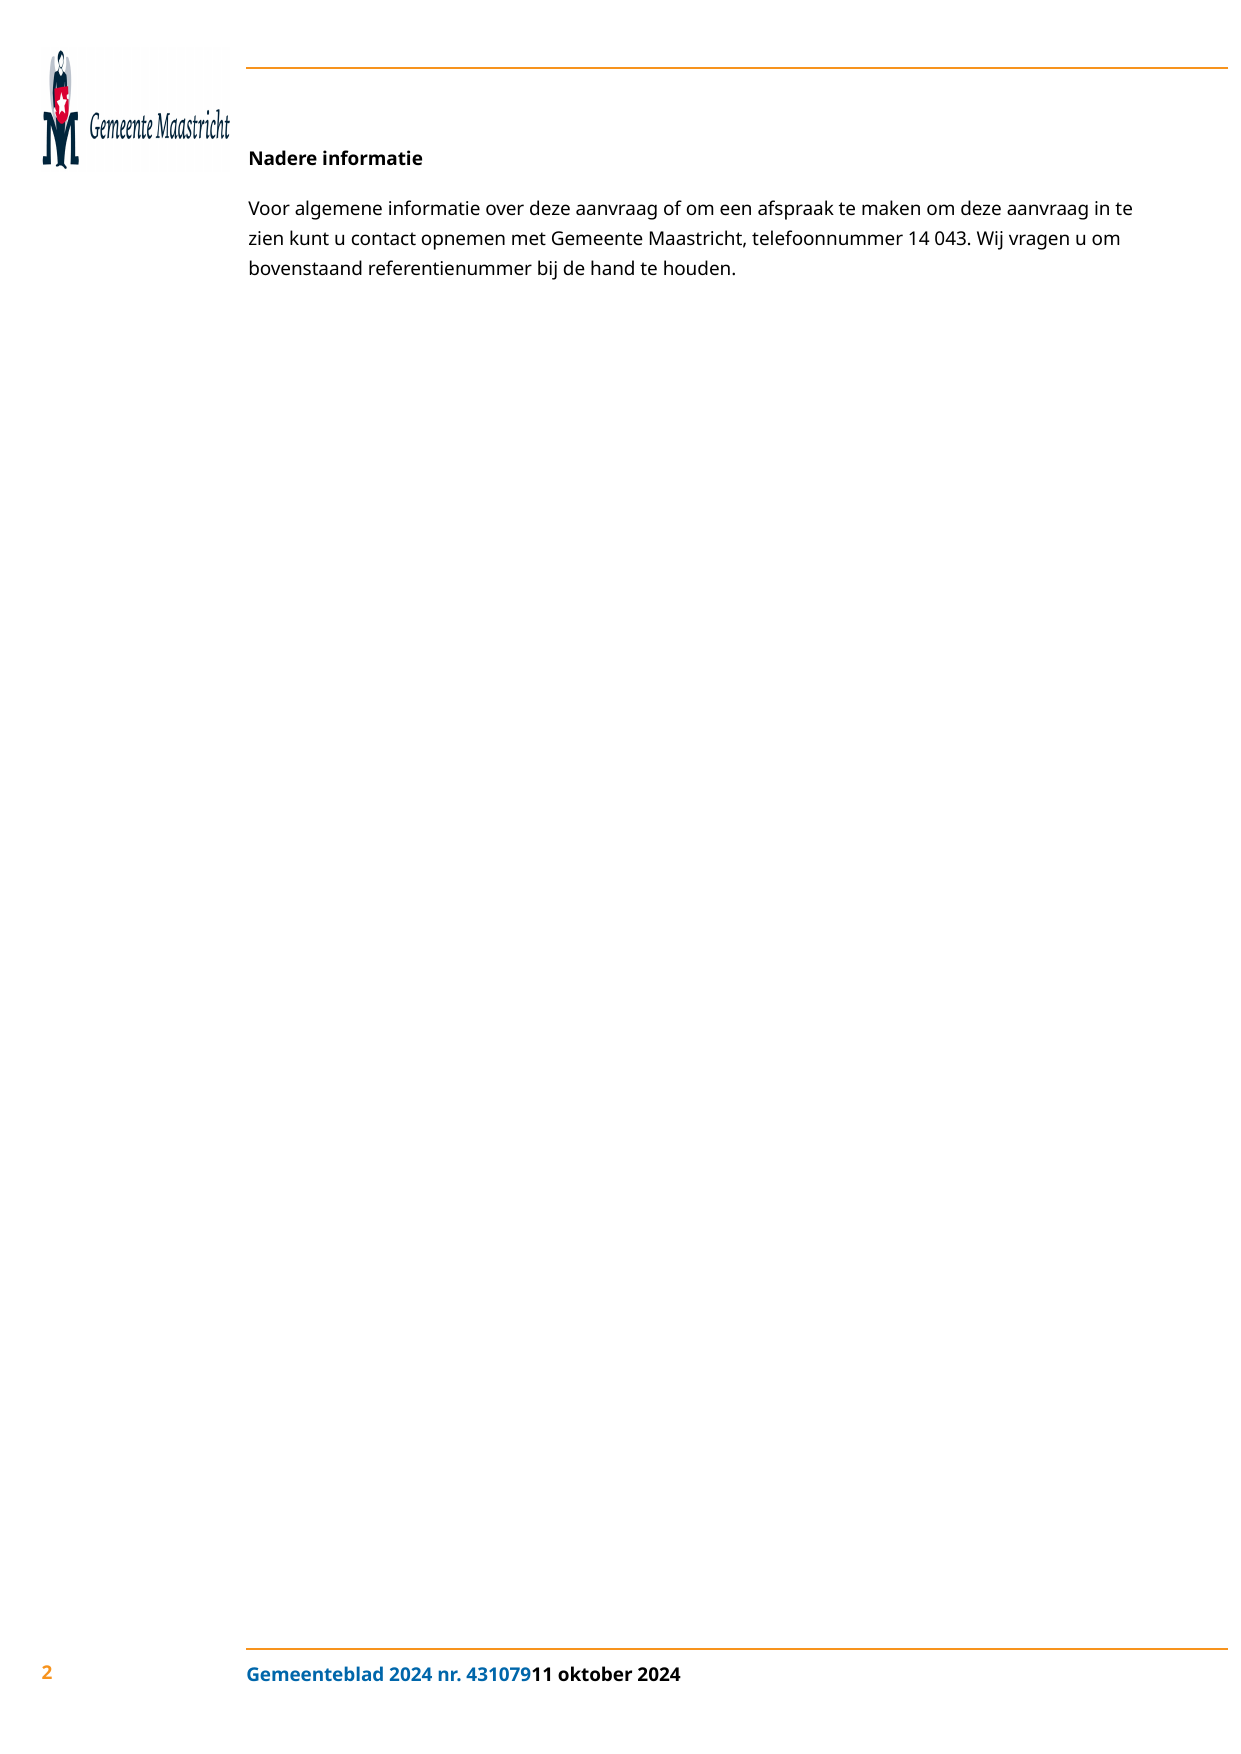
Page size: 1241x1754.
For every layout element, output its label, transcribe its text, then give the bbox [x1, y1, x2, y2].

text Nadere informatie [248, 145, 1152, 171]
text Voor algemene informatie over deze aanvraag of om een afspraak te maken om deze aanvraag in te zien kunt u contact opnemen met Gemeente Maastricht, telefoonnummer 14 043. Wij vragen u om bovenstaand referentienummer bij de hand te houden. [248, 196, 1152, 281]
picture [41, 47, 231, 172]
